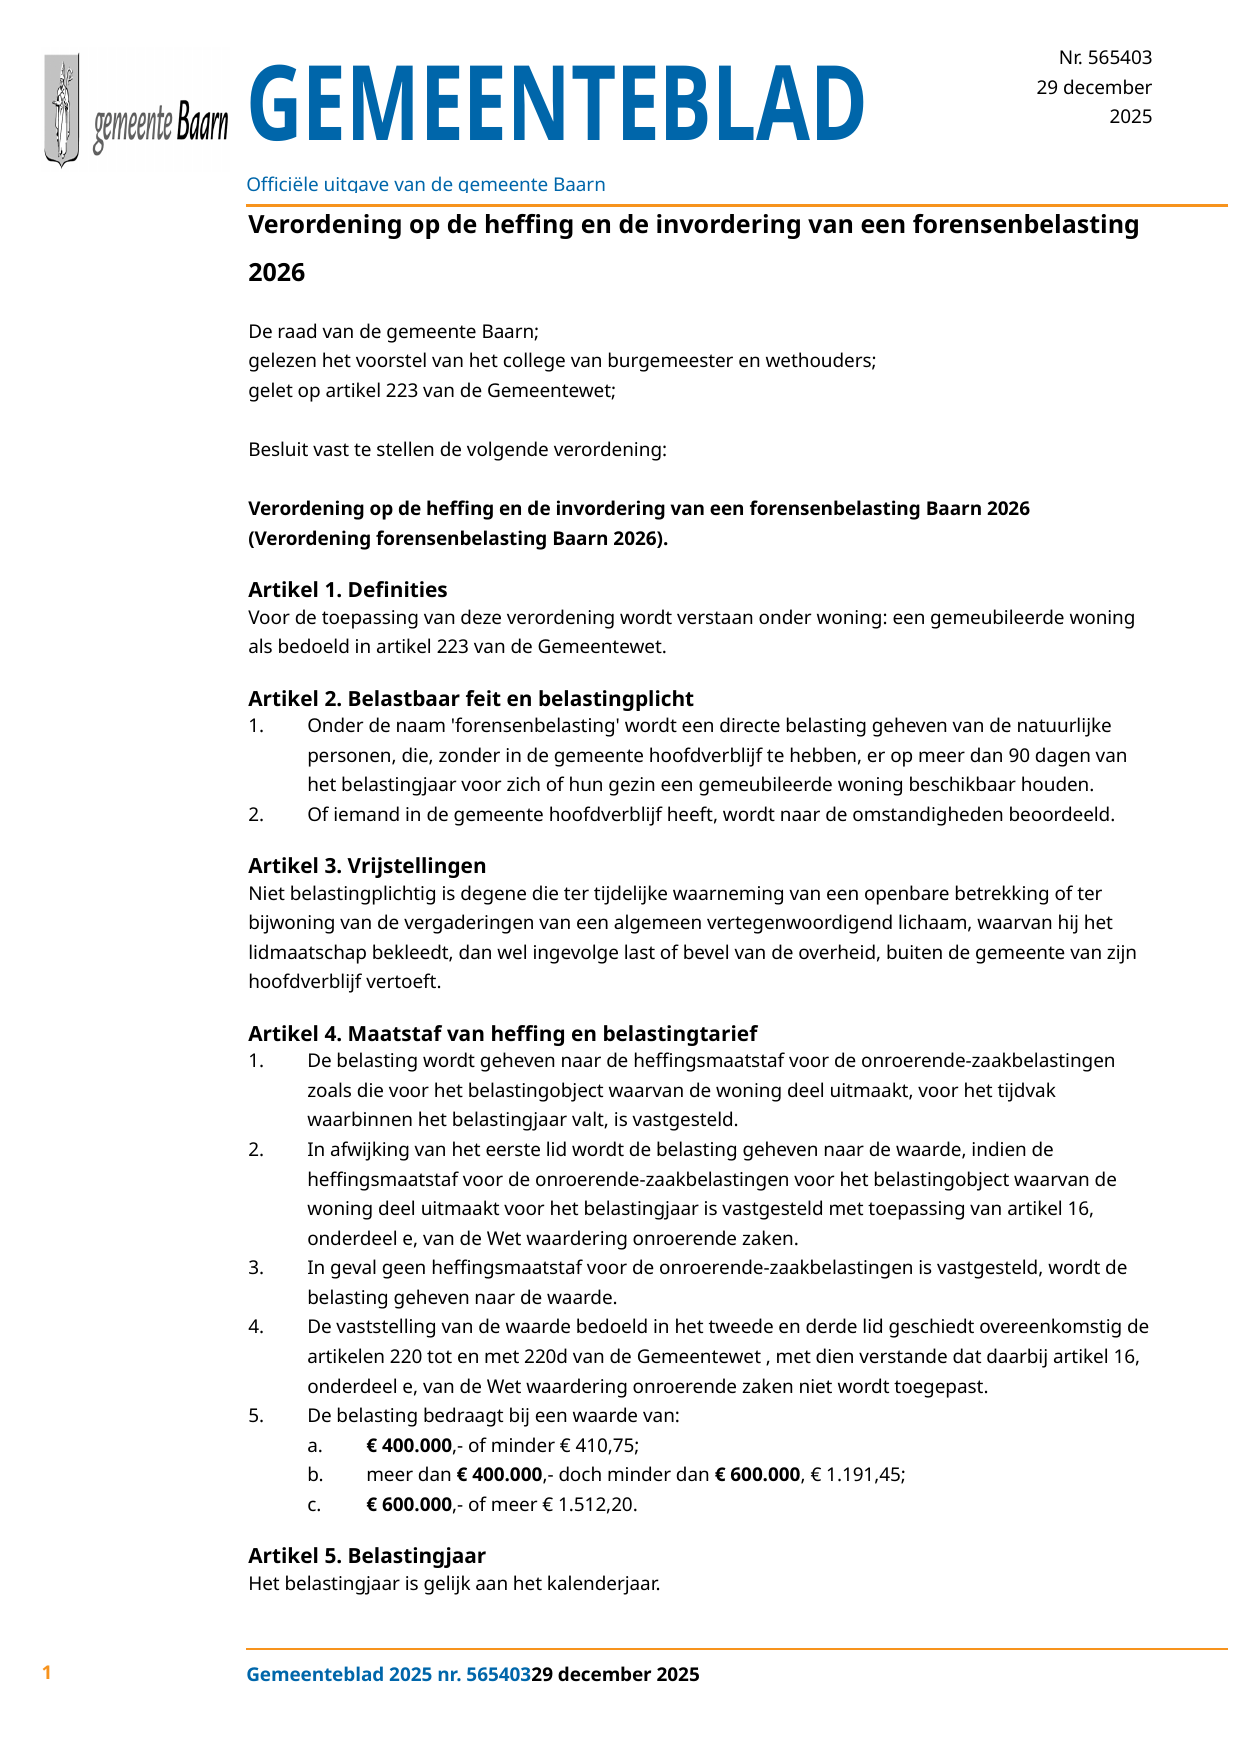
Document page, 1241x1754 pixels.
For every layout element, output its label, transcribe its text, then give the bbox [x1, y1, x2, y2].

text Artikel 2. Belastbaar feit en belastingplicht [248, 684, 1152, 712]
text Besluit vast te stellen de volgende verordening: [248, 436, 1152, 462]
text gelezen het voorstel van het college van burgemeester en wethouders; [248, 347, 1152, 373]
text Verordening op de heffing en de invordering van een forensenbelasting Baarn 2026 (Verordening forensenbelasting Baarn 2026). [248, 495, 1152, 551]
text Verordening op de heffing en de invordering van een forensenbelasting 2026 [248, 207, 1152, 288]
list De belasting wordt geheven naar de heffingsmaatstaf voor de onroerende-zaakbelastingen zoals die voor het belastingobject waarvan de woning deel uitmaakt, voor het tijdvak waarbinnen het belastingjaar valt, is vastgesteld. [248, 1047, 1152, 1132]
list In afwijking van het eerste lid wordt de belasting geheven naar de waarde, indien de heffingsmaatstaf voor de onroerende-zaakbelastingen voor het belastingobject waarvan de woning deel uitmaakt voor het belastingjaar is vastgesteld met toepassing van artikel 16, onderdeel e, van de Wet waardering onroerende zaken. [248, 1136, 1152, 1251]
text Voor de toepassing van deze verordening wordt verstaan onder woning: een gemeubileerde woning als bedoeld in artikel 223 van de Gemeentewet. [248, 604, 1152, 659]
list Onder de naam 'forensenbelasting' wordt een directe belasting geheven van de natuurlijke personen, die, zonder in de gemeente hoofdverblijf te hebben, er op meer dan 90 dagen van het belastingjaar voor zich of hun gezin een gemeubileerde woning beschikbaar houden. [248, 712, 1152, 797]
text Artikel 5. Belastingjaar [248, 1542, 1152, 1570]
text Artikel 3. Vrijstellingen [248, 851, 1152, 880]
text Het belastingjaar is gelijk aan het kalenderjaar. [248, 1570, 1152, 1596]
list € 600.000,- of meer € 1.512,20. [307, 1491, 1152, 1517]
list De belasting bedraagt bij een waarde van: [248, 1402, 1152, 1428]
list meer dan € 400.000,- doch minder dan € 600.000, € 1.191,45; [307, 1462, 1152, 1487]
text gelet op artikel 223 van de Gemeentewet; [248, 377, 1152, 403]
list Of iemand in de gemeente hoofdverblijf heeft, wordt naar de omstandigheden beoordeeld. [248, 801, 1152, 827]
text Niet belastingplichtig is degene die ter tijdelijke waarneming van een openbare betrekking of ter bijwoning van de vergaderingen van een algemeen vertegenwoordigend lichaam, waarvan hij het lidmaatschap bekleedt, dan wel ingevolge last of bevel van de overheid, buiten de gemeente van zijn hoofdverblijf vertoeft. [248, 880, 1152, 994]
list € 400.000,- of minder € 410,75; [307, 1432, 1152, 1458]
list De vaststelling van de waarde bedoeld in het tweede en derde lid geschiedt overeenkomstig de artikelen 220 tot en met 220d van de Gemeentewet , met dien verstande dat daarbij artikel 16, onderdeel e, van de Wet waardering onroerende zaken niet wordt toegepast. [248, 1314, 1152, 1399]
text Artikel 4. Maatstaf van heffing en belastingtarief [248, 1019, 1152, 1047]
text De raad van de gemeente Baarn; [248, 318, 1152, 344]
picture [41, 47, 231, 172]
text Artikel 1. Definities [248, 575, 1152, 604]
list In geval geen heffingsmaatstaf voor de onroerende-zaakbelastingen is vastgesteld, wordt de belasting geheven naar de waarde. [248, 1254, 1152, 1310]
